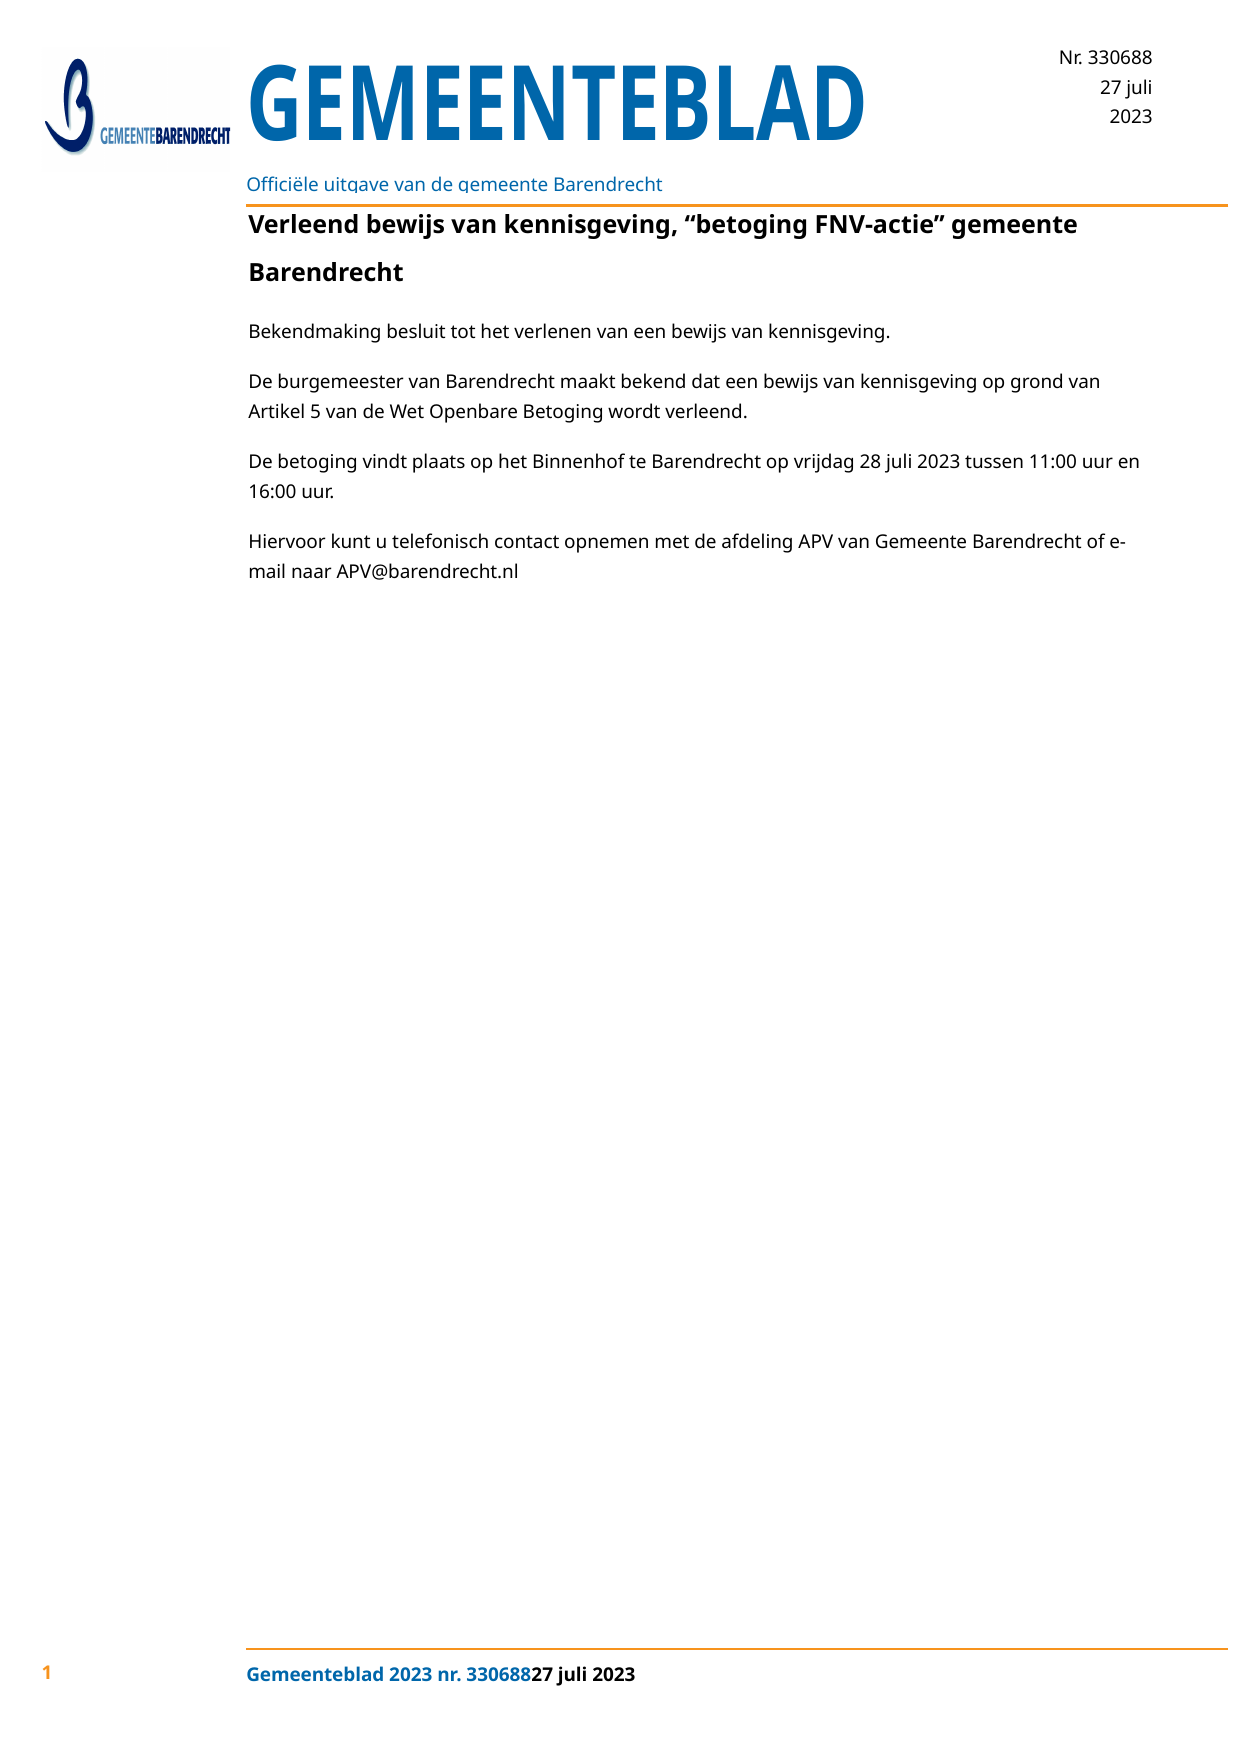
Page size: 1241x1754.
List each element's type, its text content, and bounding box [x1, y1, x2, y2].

text Verleend bewijs van kennisgeving, “betoging FNV-actie’’ gemeente Barendrecht [248, 207, 1152, 288]
picture [41, 47, 231, 172]
text Hiervoor kunt u telefonisch contact opnemen met de afdeling APV van Gemeente Barendrecht of e-mail naar APV@barendrecht.nl [248, 528, 1152, 584]
text De betoging vindt plaats op het Binnenhof te Barendrecht op vrijdag 28 juli 2023 tussen 11:00 uur en 16:00 uur. [248, 448, 1152, 504]
text De burgemeester van Barendrecht maakt bekend dat een bewijs van kennisgeving op grond van Artikel 5 van de Wet Openbare Betoging wordt verleend. [248, 368, 1152, 424]
text Bekendmaking besluit tot het verlenen van een bewijs van kennisgeving. [248, 318, 1152, 344]
